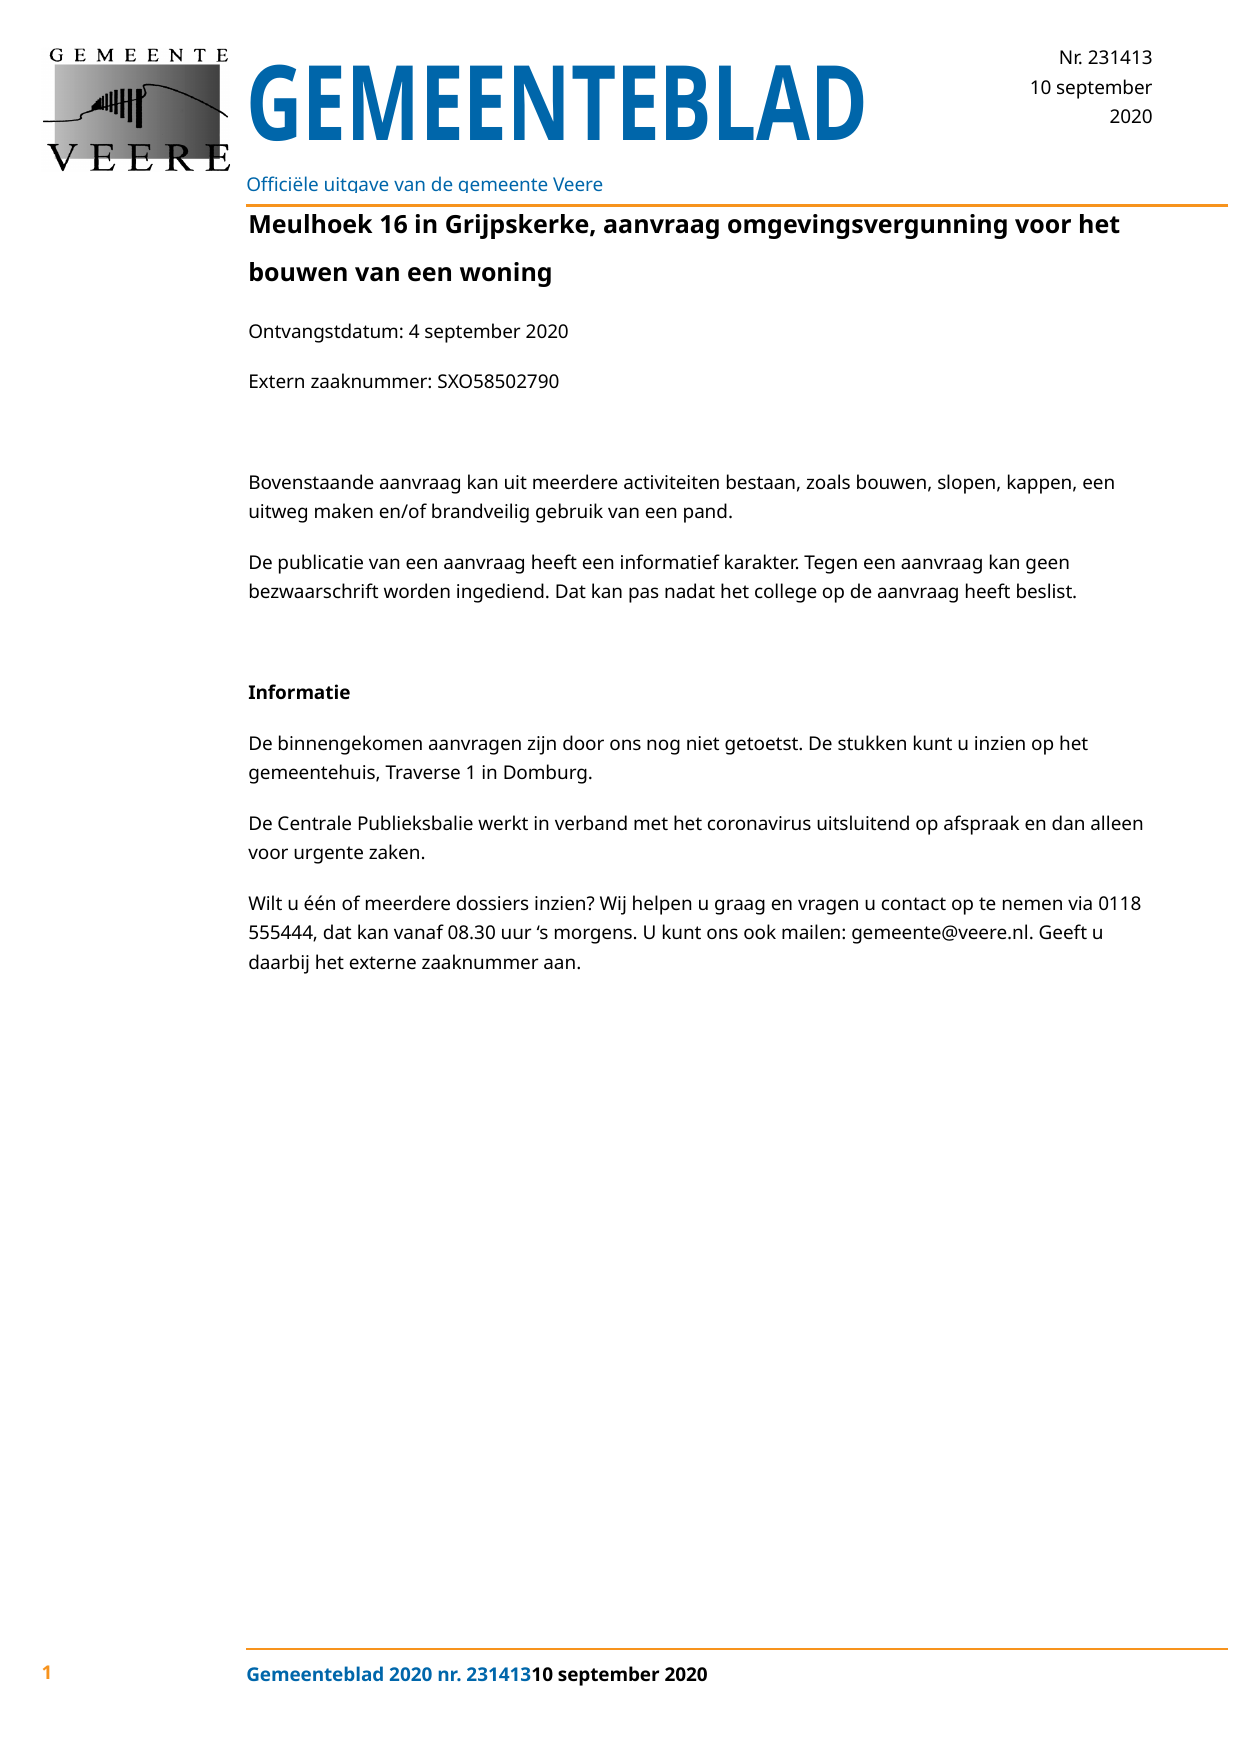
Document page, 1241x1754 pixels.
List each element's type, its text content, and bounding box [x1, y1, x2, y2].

text De binnengekomen aanvragen zijn door ons nog niet getoetst. De stukken kunt u inzien op het gemeentehuis, Traverse 1 in Domburg. [248, 730, 1152, 785]
text Bovenstaande aanvraag kan uit meerdere activiteiten bestaan, zoals bouwen, slopen, kappen, een uitweg maken en/of brandveilig gebruik van een pand. [248, 469, 1152, 524]
text De Centrale Publieksbalie werkt in verband met het coronavirus uitsluitend op afspraak en dan alleen voor urgente zaken. [248, 810, 1152, 865]
text Wilt u één of meerdere dossiers inzien? Wij helpen u graag en vragen u contact op te nemen via 0118 555444, dat kan vanaf 08.30 uur ‘s morgens. U kunt ons ook mailen: gemeente@veere.nl. Geeft u daarbij het externe zaaknummer aan. [248, 890, 1152, 975]
text Informatie [248, 679, 1152, 705]
text Extern zaaknummer: SXO58502790 [248, 368, 1152, 394]
picture [41, 47, 231, 172]
text Ontvangstdatum: 4 september 2020 [248, 318, 1152, 344]
text De publicatie van een aanvraag heeft een informatief karakter. Tegen een aanvraag kan geen bezwaarschrift worden ingediend. Dat kan pas nadat het college op de aanvraag heeft beslist. [248, 549, 1152, 604]
text Meulhoek 16 in Grijpskerke, aanvraag omgevingsvergunning voor het bouwen van een woning [248, 207, 1152, 288]
